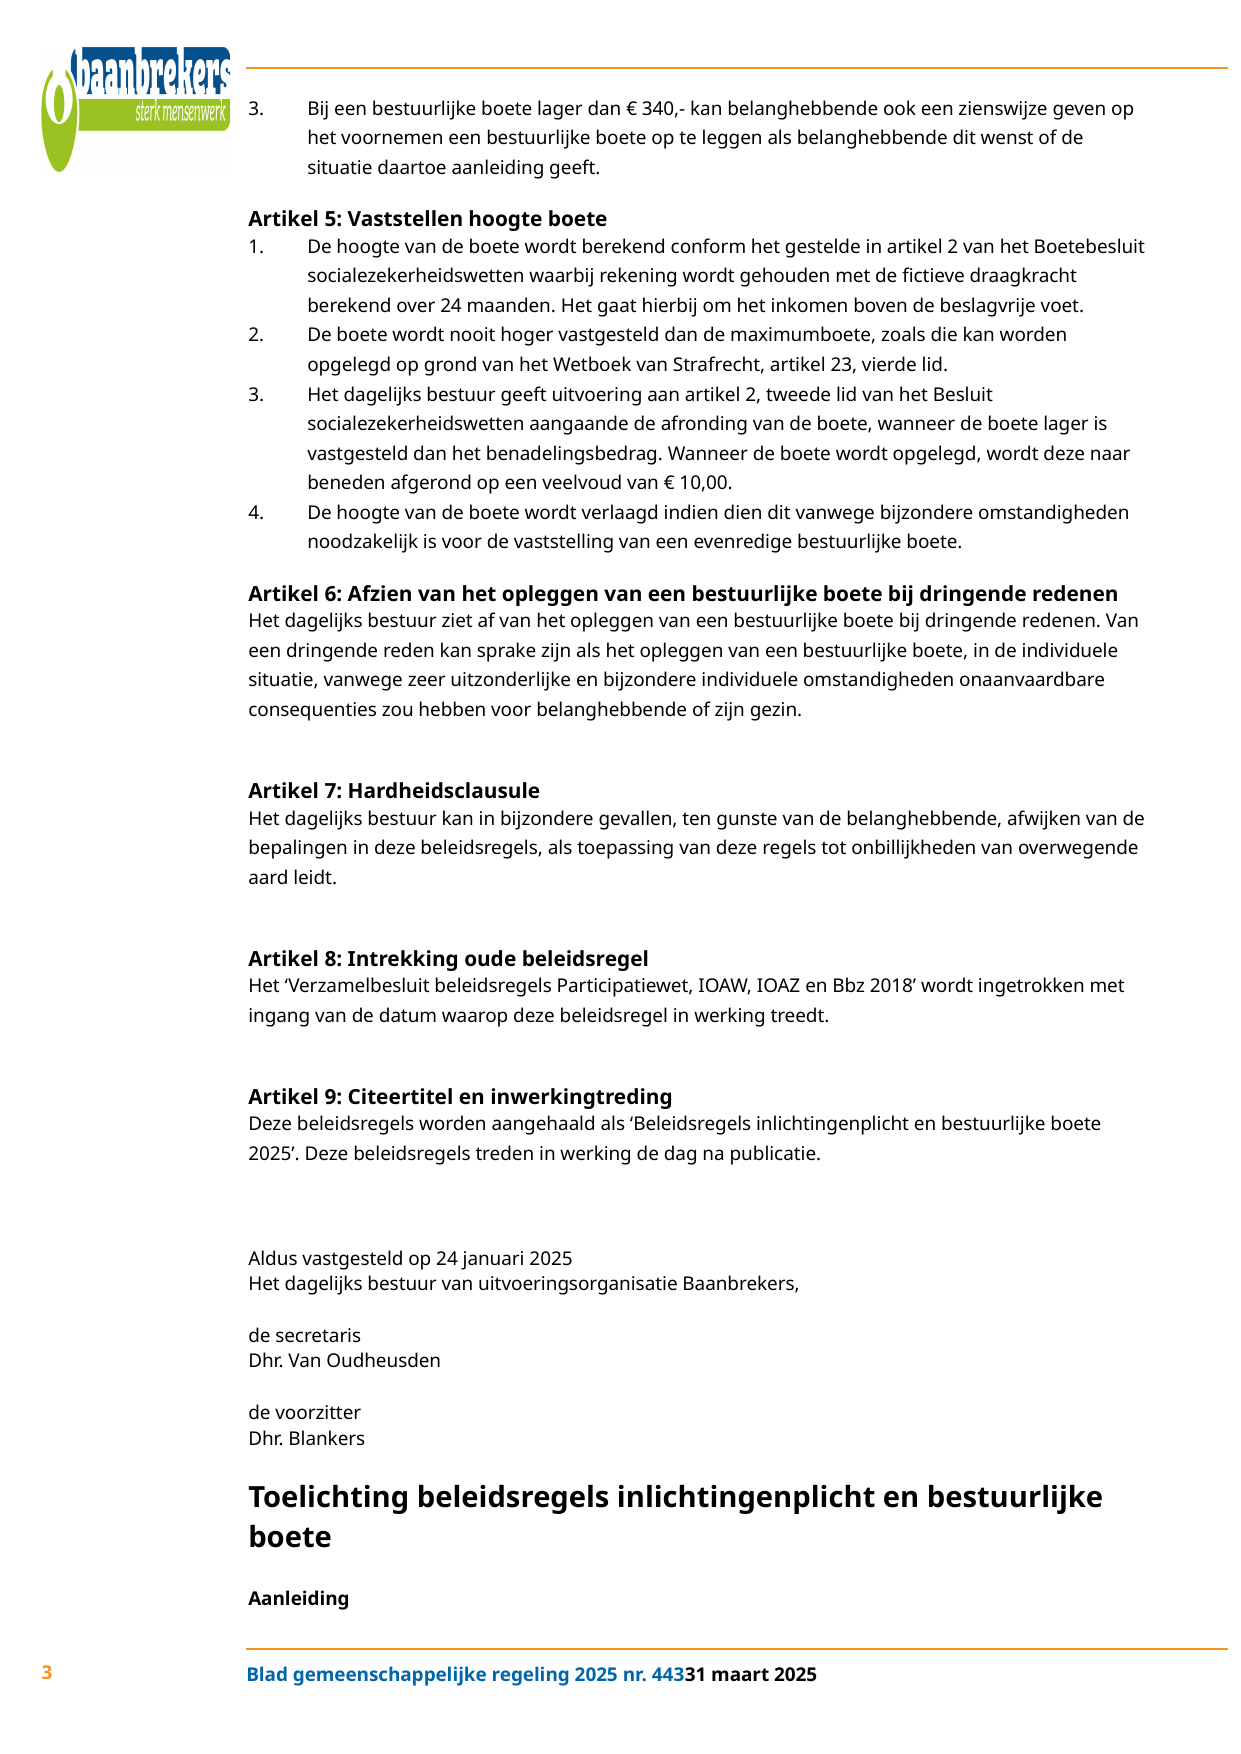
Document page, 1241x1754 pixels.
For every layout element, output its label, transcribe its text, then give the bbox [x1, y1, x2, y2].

text Toelichting beleidsregels inlichtingenplicht en bestuurlijke boete [248, 1476, 1152, 1556]
text Artikel 5: Vaststellen hoogte boete [248, 204, 1152, 233]
text Artikel 6: Afzien van het opleggen van een bestuurlijke boete bij dringende redenen [248, 579, 1152, 607]
text Dhr. Blankers [248, 1425, 1152, 1451]
text Dhr. Van Oudheusden [248, 1348, 1152, 1373]
text de voorzitter [248, 1399, 1152, 1425]
text Deze beleidsregels worden aangehaald als ‘Beleidsregels inlichtingenplicht en bestuurlijke boete 2025’. Deze beleidsregels treden in werking de dag na publicatie. [248, 1110, 1152, 1166]
text Aldus vastgesteld op 24 januari 2025 [248, 1245, 1152, 1270]
text Het dagelijks bestuur ziet af van het opleggen van een bestuurlijke boete bij dringende redenen. Van een dringende reden kan sprake zijn als het opleggen van een bestuurlijke boete, in de individuele situatie, vanwege zeer uitzonderlijke en bijzondere individuele omstandigheden onaanvaardbare consequenties zou hebben voor belanghebbende of zijn gezin. [248, 607, 1152, 722]
list Bij een bestuurlijke boete lager dan € 340,- kan belanghebbende ook een zienswijze geven op het voornemen een bestuurlijke boete op te leggen als belanghebbende dit wenst of de situatie daartoe aanleiding geeft. [248, 95, 1152, 180]
list Het dagelijks bestuur geeft uitvoering aan artikel 2, tweede lid van het Besluit socialezekerheidswetten aangaande de afronding van de boete, wanneer de boete lager is vastgesteld dan het benadelingsbedrag. Wanneer de boete wordt opgelegd, wordt deze naar beneden afgerond op een veelvoud van € 10,00. [248, 381, 1152, 495]
text Het dagelijks bestuur kan in bijzondere gevallen, ten gunste van de belanghebbende, afwijken van de bepalingen in deze beleidsregels, als toepassing van deze regels tot onbillijkheden van overwegende aard leidt. [248, 805, 1152, 889]
text de secretaris [248, 1322, 1152, 1348]
text Het dagelijks bestuur van uitvoeringsorganisatie Baanbrekers, [248, 1270, 1152, 1296]
text Artikel 8: Intrekking oude beleidsregel [248, 944, 1152, 972]
list De boete wordt nooit hoger vastgesteld dan de maximumboete, zoals die kan worden opgelegd op grond van het Wetboek van Strafrecht, artikel 23, vierde lid. [248, 322, 1152, 377]
text Het ‘Verzamelbesluit beleidsregels Participatiewet, IOAW, IOAZ en Bbz 2018’ wordt ingetrokken met ingang van de datum waarop deze beleidsregel in werking treedt. [248, 972, 1152, 1028]
text Artikel 9: Citeertitel en inwerkingtreding [248, 1082, 1152, 1110]
picture [41, 47, 231, 172]
text Artikel 7: Hardheidsclausule [248, 776, 1152, 805]
list De hoogte van de boete wordt berekend conform het gestelde in artikel 2 van het Boetebesluit socialezekerheidswetten waarbij rekening wordt gehouden met de fictieve draagkracht berekend over 24 maanden. Het gaat hierbij om het inkomen boven de beslagvrije voet. [248, 233, 1152, 318]
text Aanleiding [248, 1585, 1152, 1611]
list De hoogte van de boete wordt verlaagd indien dien dit vanwege bijzondere omstandigheden noodzakelijk is voor de vaststelling van een evenredige bestuurlijke boete. [248, 499, 1152, 554]
